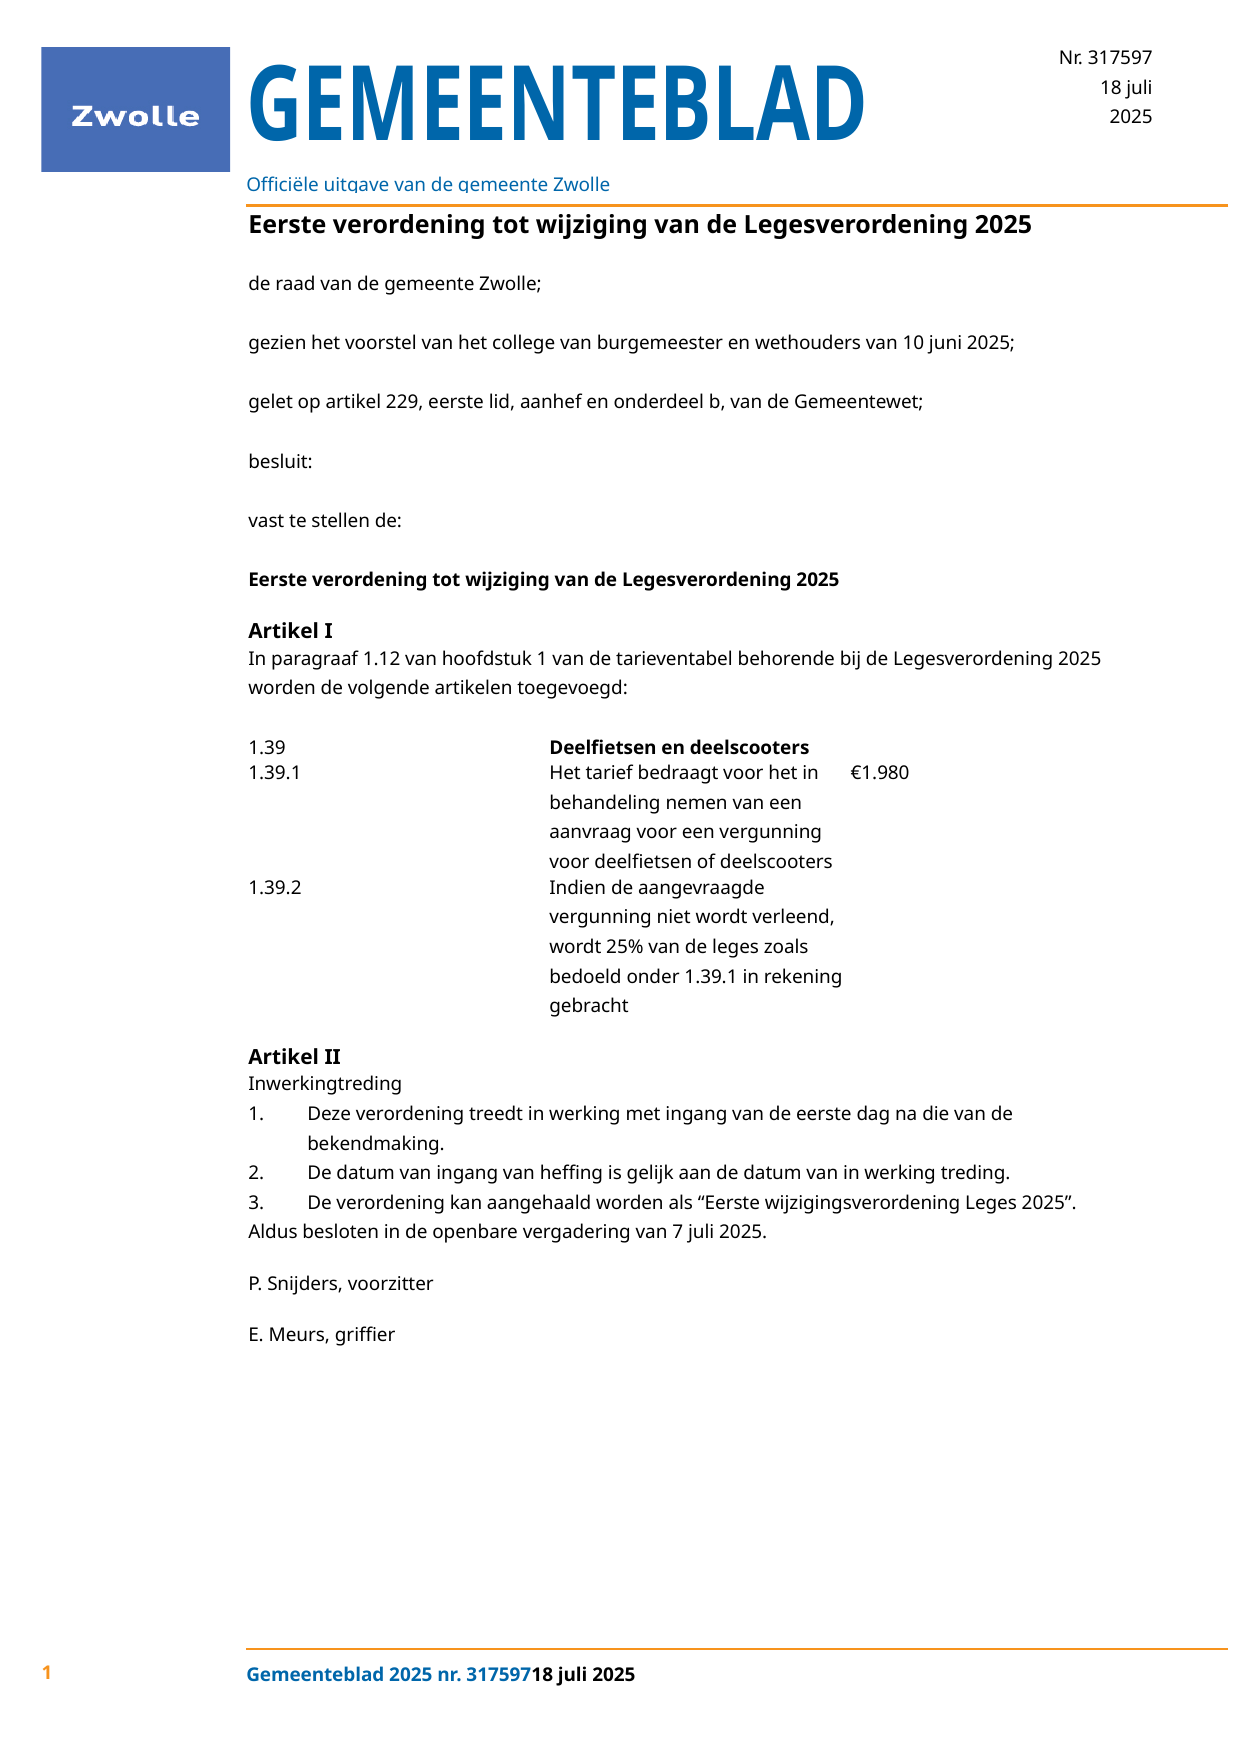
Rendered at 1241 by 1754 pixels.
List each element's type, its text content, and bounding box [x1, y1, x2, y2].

text vast te stellen de: [248, 507, 1152, 533]
text P. Snijders, voorzitter [248, 1270, 1152, 1296]
text Inwerkingtreding [248, 1071, 1152, 1096]
text besluit: [248, 448, 1152, 473]
text In paragraaf 1.12 van hoofdstuk 1 van de tarieventabel behorende bij de Legesverordening 2025 worden de volgende artikelen toegevoegd: [248, 645, 1152, 700]
table_cell €1.980 [850, 760, 1152, 874]
picture [41, 47, 231, 172]
text E. Meurs, griffier [248, 1321, 1152, 1347]
text Artikel II [248, 1042, 1152, 1071]
list De datum van ingang van heffing is gelijk aan de datum van in werking treding. [248, 1159, 1152, 1185]
text gezien het voorstel van het college van burgemeester en wethouders van 10 juni 2025; [248, 329, 1152, 355]
text Artikel I [248, 617, 1152, 645]
table_header Deelfietsen en deelscooters [549, 734, 850, 759]
table_header 1.39 [248, 734, 549, 759]
list De verordening kan aangehaald worden als “Eerste wijzigingsverordening Leges 2025”. [248, 1189, 1152, 1215]
text Eerste verordening tot wijziging van de Legesverordening 2025 [248, 207, 1152, 241]
table_header [850, 734, 1152, 759]
text Eerste verordening tot wijziging van de Legesverordening 2025 [248, 566, 1152, 592]
table_cell 1.39.2 [248, 874, 549, 1018]
text gelet op artikel 229, eerste lid, aanhef en onderdeel b, van de Gemeentewet; [248, 389, 1152, 414]
text Aldus besloten in de openbare vergadering van 7 juli 2025. [248, 1218, 1152, 1244]
table_cell 1.39.1 [248, 760, 549, 874]
list Deze verordening treedt in werking met ingang van de eerste dag na die van de bekendmaking. [248, 1100, 1152, 1156]
table_cell Het tarief bedraagt voor het in behandeling nemen van een aanvraag voor een vergunning voor deelfietsen of deelscooters [549, 760, 850, 874]
text de raad van de gemeente Zwolle; [248, 270, 1152, 296]
table_cell Indien de aangevraagde vergunning niet wordt verleend, wordt 25% van de leges zoals bedoeld onder 1.39.1 in rekening gebracht [549, 874, 850, 1018]
table_cell [850, 874, 1152, 1018]
